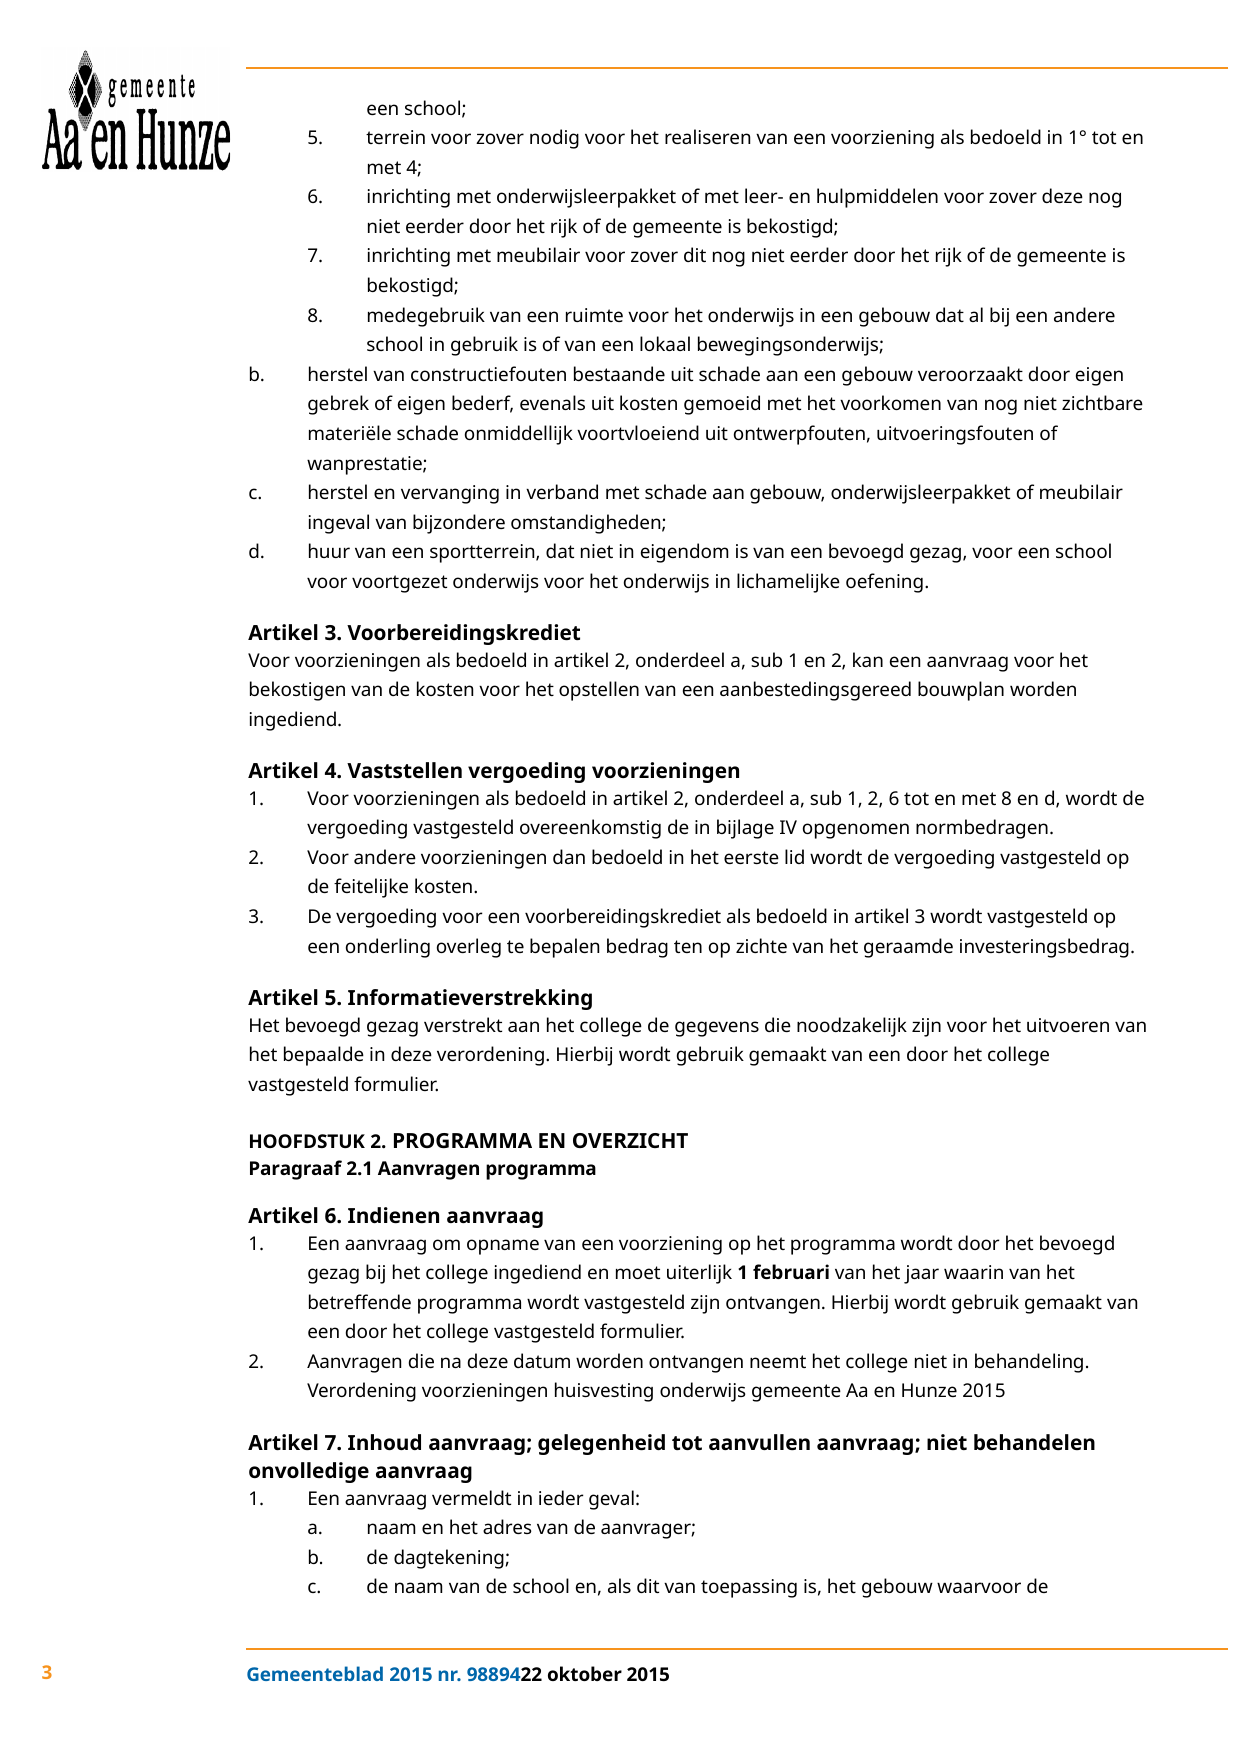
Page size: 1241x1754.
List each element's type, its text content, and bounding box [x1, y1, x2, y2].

text Voor voorzieningen als bedoeld in artikel 2, onderdeel a, sub 1 en 2, kan een aanvraag voor het bekostigen van de kosten voor het opstellen van een aanbestedingsgereed bouwplan worden ingediend. [248, 647, 1152, 732]
text Artikel 3. Voorbereidingskrediet [248, 618, 1152, 647]
list De vergoeding voor een voorbereidingskrediet als bedoeld in artikel 3 wordt vastgesteld op een onderling overleg te bepalen bedrag ten op zichte van het geraamde investeringsbedrag. [248, 903, 1152, 959]
list herstel van constructiefouten bestaande uit schade aan een gebouw veroorzaakt door eigen gebrek of eigen bederf, evenals uit kosten gemoeid met het voorkomen van nog niet zichtbare materiële schade onmiddellijk voortvloeiend uit ontwerpfouten, uitvoeringsfouten of wanprestatie; [248, 361, 1152, 476]
list Een aanvraag om opname van een voorziening op het programma wordt door het bevoegd gezag bij het college ingediend en moet uiterlijk 1 februari van het jaar waarin van het betreffende programma wordt vastgesteld zijn ontvangen. Hierbij wordt gebruik gemaakt van een door het college vastgesteld formulier. [248, 1230, 1152, 1344]
picture [41, 47, 231, 172]
list terrein voor zover nodig voor het realiseren van een voorziening als bedoeld in 1° tot en met 4; [307, 124, 1152, 180]
list Een aanvraag vermeldt in ieder geval: [248, 1485, 1152, 1511]
text HOOFDSTUK 2. PROGRAMMA EN OVERZICHT [248, 1126, 1152, 1155]
text Artikel 4. Vaststellen vergoeding voorzieningen [248, 757, 1152, 785]
list de dagtekening; [307, 1544, 1152, 1570]
list de naam van de school en, als dit van toepassing is, het gebouw waarvoor de [307, 1574, 1152, 1599]
text Artikel 7. Inhoud aanvraag; gelegenheid tot aanvullen aanvraag; niet behandelen onvolledige aanvraag [248, 1428, 1152, 1485]
list naam en het adres van de aanvrager; [307, 1514, 1152, 1540]
list Voor voorzieningen als bedoeld in artikel 2, onderdeel a, sub 1, 2, 6 tot en met 8 en d, wordt de vergoeding vastgesteld overeenkomstig de in bijlage IV opgenomen normbedragen. [248, 785, 1152, 840]
text Het bevoegd gezag verstrekt aan het college de gegevens die noodzakelijk zijn voor het uitvoeren van het bepaalde in deze verordening. Hierbij wordt gebruik gemaakt van een door het college vastgesteld formulier. [248, 1012, 1152, 1097]
list Voor andere voorzieningen dan bedoeld in het eerste lid wordt de vergoeding vastgesteld op de feitelijke kosten. [248, 844, 1152, 899]
list Aanvragen die na deze datum worden ontvangen neemt het college niet in behandeling. Verordening voorzieningen huisvesting onderwijs gemeente Aa en Hunze 2015 [248, 1348, 1152, 1403]
list herstel en vervanging in verband met schade aan gebouw, onderwijsleerpakket of meubilair ingeval van bijzondere omstandigheden; [248, 479, 1152, 535]
text Artikel 5. Informatieverstrekking [248, 983, 1152, 1012]
text Artikel 6. Indienen aanvraag [248, 1201, 1152, 1230]
list medegebruik van een ruimte voor het onderwijs in een gebouw dat al bij een andere school in gebruik is of van een lokaal bewegingsonderwijs; [307, 302, 1152, 357]
list huur van een sportterrein, dat niet in eigendom is van een bevoegd gezag, voor een school voor voortgezet onderwijs voor het onderwijs in lichamelijke oefening. [248, 538, 1152, 594]
list een school; [307, 95, 1152, 121]
list inrichting met meubilair voor zover dit nog niet eerder door het rijk of de gemeente is bekostigd; [307, 243, 1152, 298]
text Paragraaf 2.1 Aanvragen programma [248, 1155, 1152, 1180]
list inrichting met onderwijsleerpakket of met leer- en hulpmiddelen voor zover deze nog niet eerder door het rijk of de gemeente is bekostigd; [307, 183, 1152, 239]
